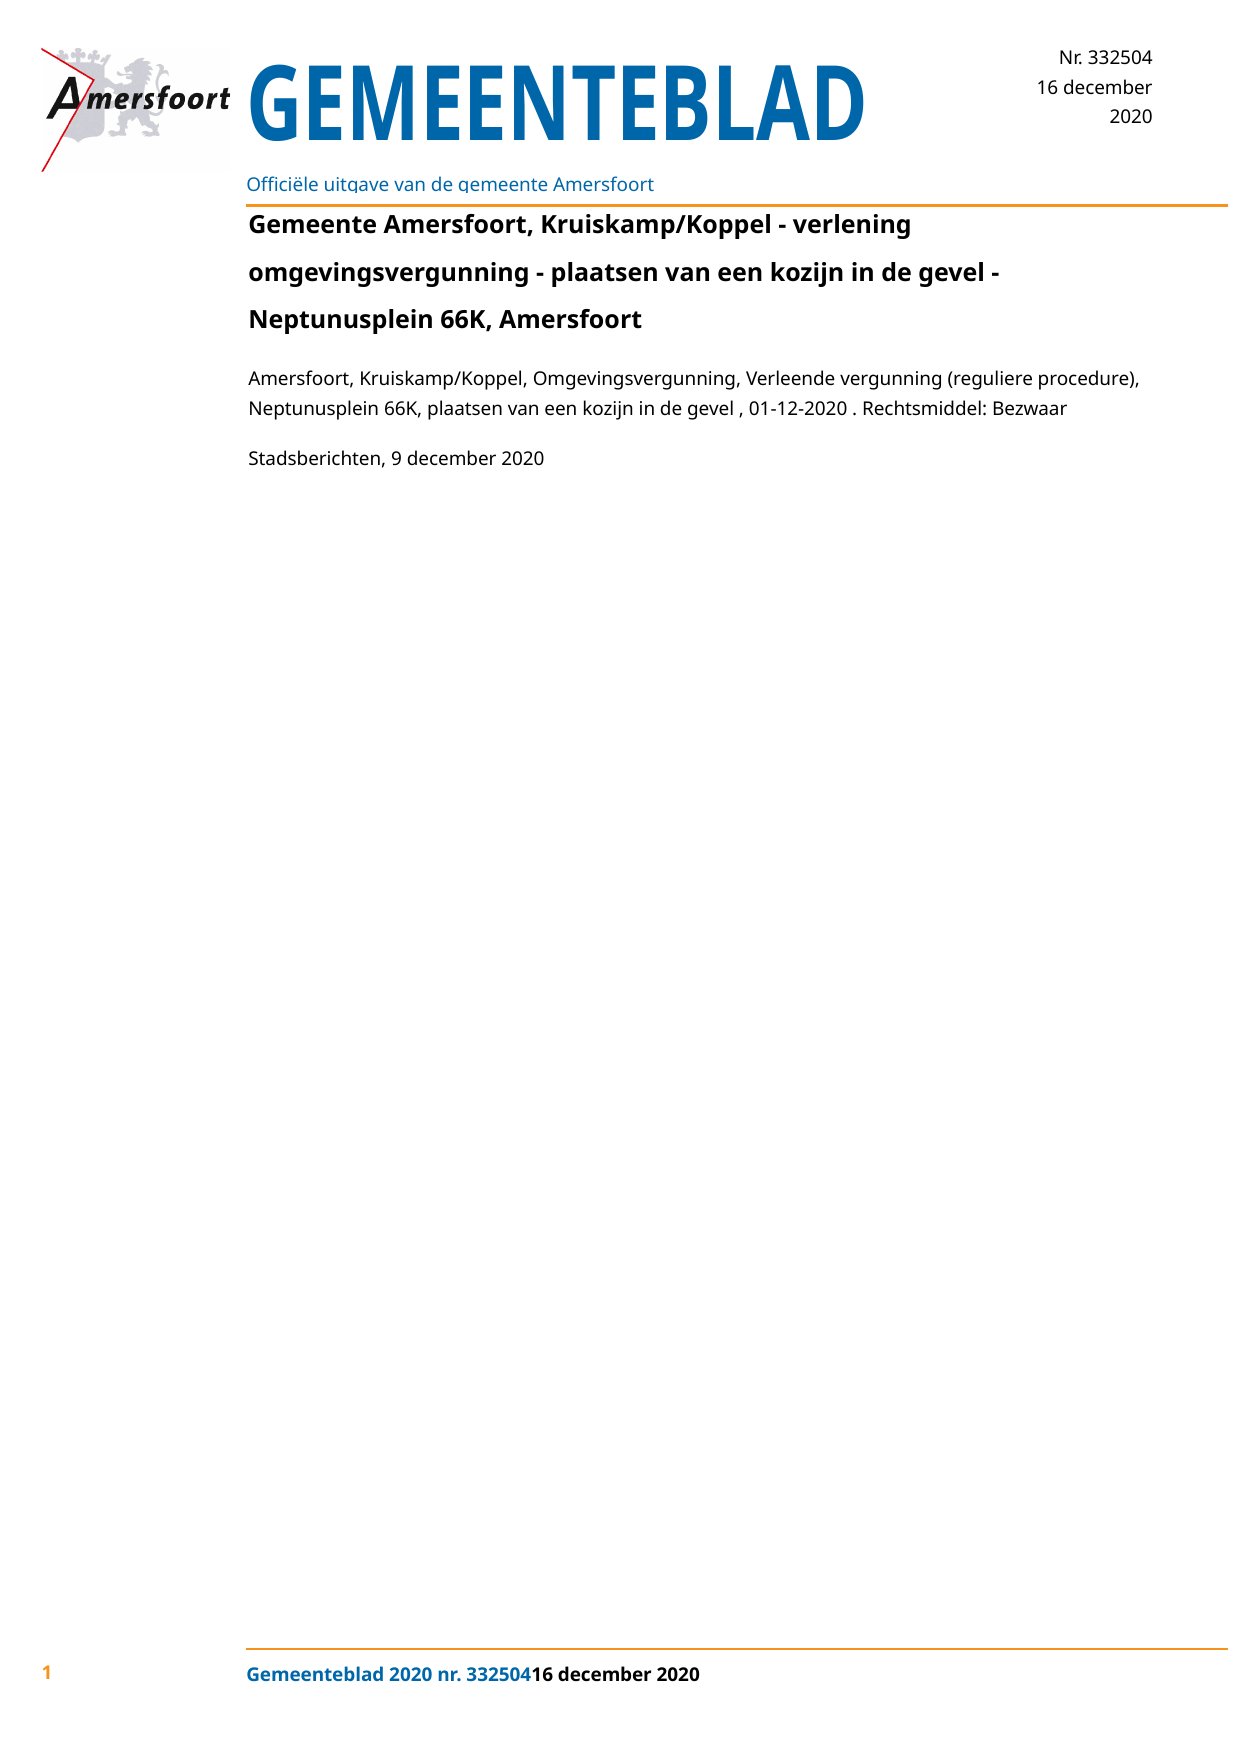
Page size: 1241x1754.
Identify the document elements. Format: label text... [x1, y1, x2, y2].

text Gemeente Amersfoort, Kruiskamp/Koppel - verlening omgevingsvergunning - plaatsen van een kozijn in de gevel - Neptunusplein 66K, Amersfoort [248, 207, 1152, 336]
text Amersfoort, Kruiskamp/Koppel, Omgevingsvergunning, Verleende vergunning (reguliere procedure), Neptunusplein 66K, plaatsen van een kozijn in de gevel , 01-12-2020 . Rechtsmiddel: Bezwaar [248, 366, 1152, 421]
picture [41, 47, 231, 172]
text Stadsberichten, 9 december 2020 [248, 446, 1152, 471]
